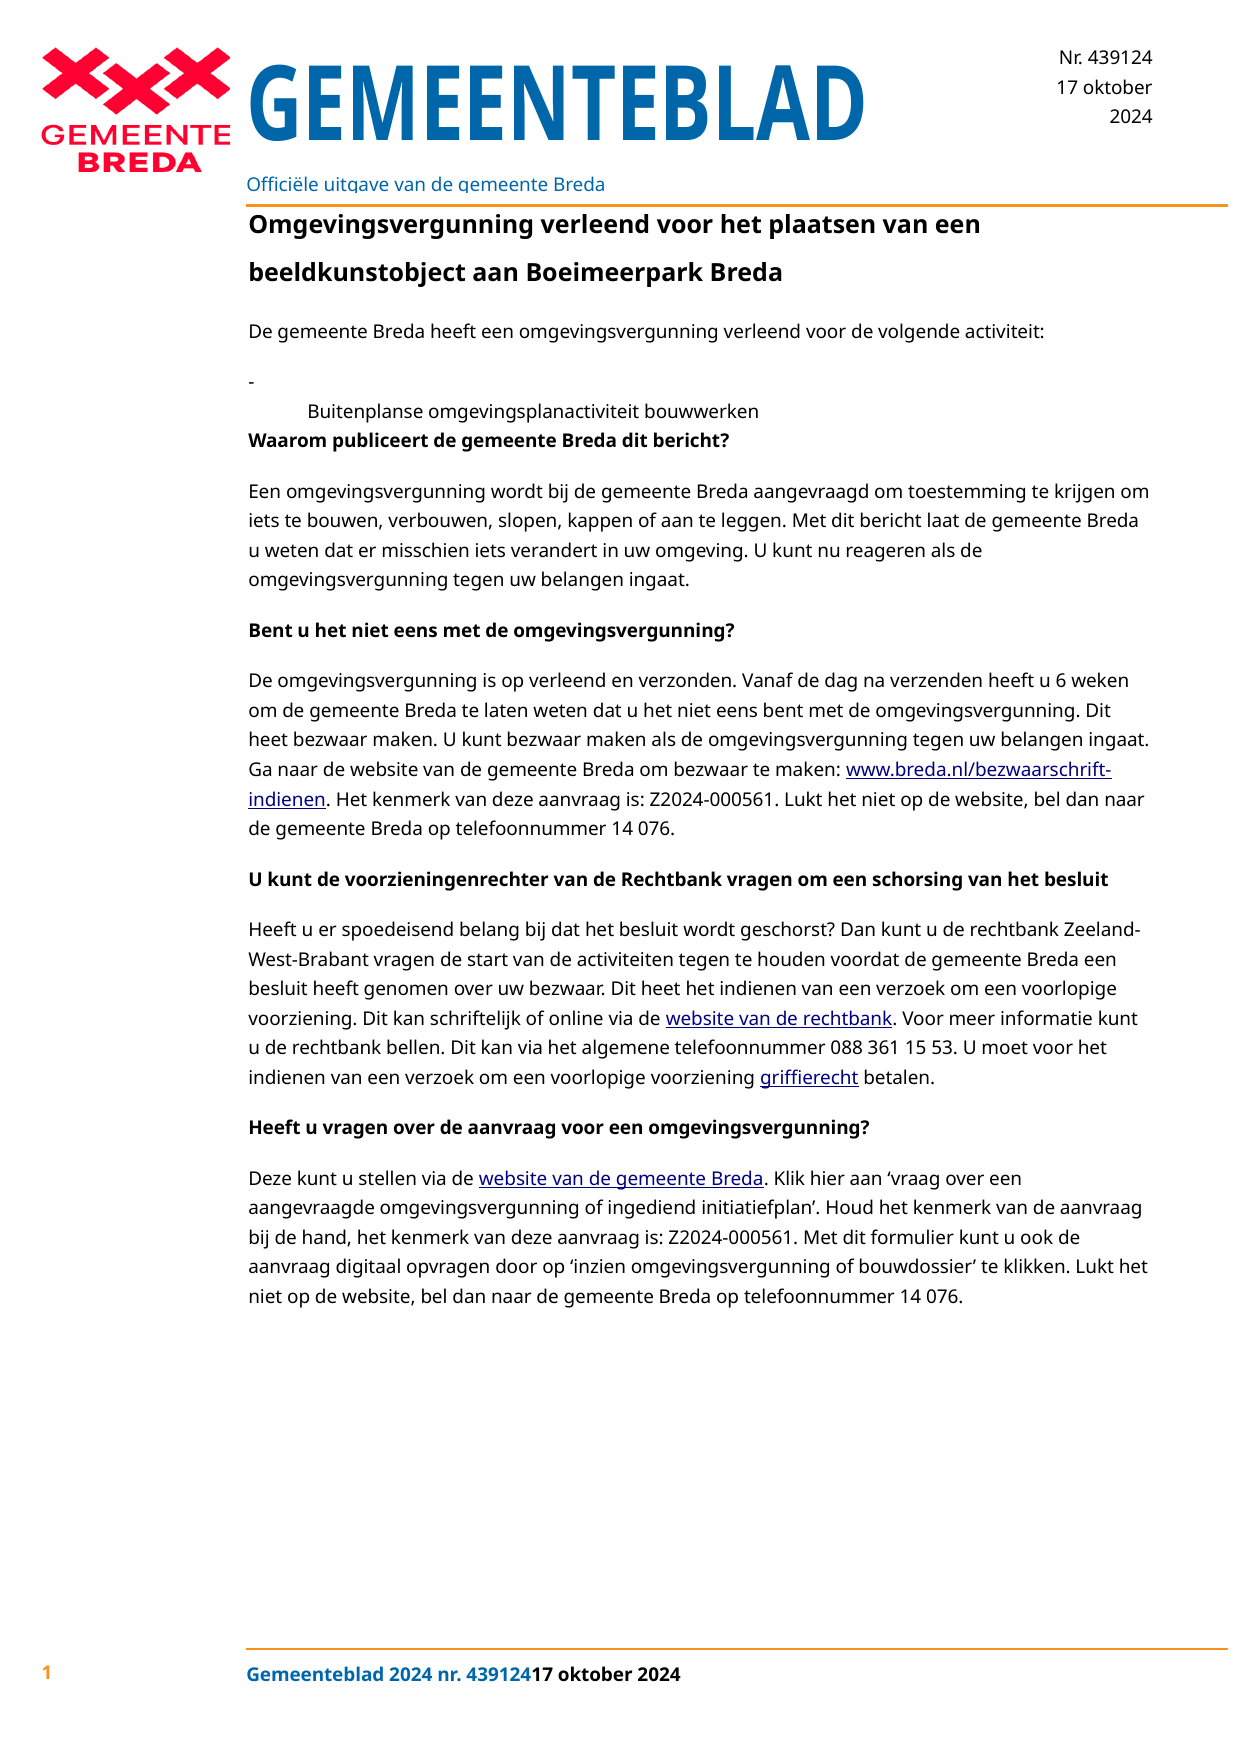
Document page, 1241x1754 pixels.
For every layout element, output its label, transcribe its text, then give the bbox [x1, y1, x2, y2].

text Waarom publiceert de gemeente Breda dit bericht? [248, 427, 1152, 453]
picture [41, 47, 231, 172]
list Buitenplanse omgevingsplanactiviteit bouwwerken [248, 398, 1152, 424]
text Heeft u vragen over de aanvraag voor een omgevingsvergunning? [248, 1114, 1152, 1140]
text De gemeente Breda heeft een omgevingsvergunning verleend voor de volgende activiteit: [248, 318, 1152, 344]
text Een omgevingsvergunning wordt bij de gemeente Breda aangevraagd om toestemming te krijgen om iets te bouwen, verbouwen, slopen, kappen of aan te leggen. Met dit bericht laat de gemeente Breda u weten dat er misschien iets verandert in uw omgeving. U kunt nu reageren als de omgevingsvergunning tegen uw belangen ingaat. [248, 478, 1152, 592]
text Heeft u er spoedeisend belang bij dat het besluit wordt geschorst? Dan kunt u de rechtbank Zeeland-West-Brabant vragen de start van de activiteiten tegen te houden voordat de gemeente Breda een besluit heeft genomen over uw bezwaar. Dit heet het indienen van een verzoek om een voorlopige voorziening. Dit kan schriftelijk of online via de website van de rechtbank. Voor meer informatie kunt u de rechtbank bellen. Dit kan via het algemene telefoonnummer 088 361 15 53. U moet voor het indienen van een verzoek om een voorlopige voorziening griffierecht betalen. [248, 916, 1152, 1090]
text Omgevingsvergunning verleend voor het plaatsen van een beeldkunstobject aan Boeimeerpark Breda [248, 207, 1152, 288]
text U kunt de voorzieningenrechter van de Rechtbank vragen om een schorsing van het besluit [248, 866, 1152, 892]
text De omgevingsvergunning is op verleend en verzonden. Vanaf de dag na verzenden heeft u 6 weken om de gemeente Breda te laten weten dat u het niet eens bent met de omgevingsvergunning. Dit heet bezwaar maken. U kunt bezwaar maken als de omgevingsvergunning tegen uw belangen ingaat. Ga naar de website van de gemeente Breda om bezwaar te maken: www.breda.nl/bezwaarschrift-indienen. Het kenmerk van deze aanvraag is: Z2024-000561. Lukt het niet op de website, bel dan naar de gemeente Breda op telefoonnummer 14 076. [248, 667, 1152, 841]
text Bent u het niet eens met de omgevingsvergunning? [248, 617, 1152, 643]
text Deze kunt u stellen via de website van de gemeente Breda. Klik hier aan ‘vraag over een aangevraagde omgevingsvergunning of ingediend initiatiefplan’. Houd het kenmerk van de aanvraag bij de hand, het kenmerk van deze aanvraag is: Z2024-000561. Met dit formulier kunt u ook de aanvraag digitaal opvragen door op ‘inzien omgevingsvergunning of bouwdossier’ te klikken. Lukt het niet op de website, bel dan naar de gemeente Breda op telefoonnummer 14 076. [248, 1165, 1152, 1309]
